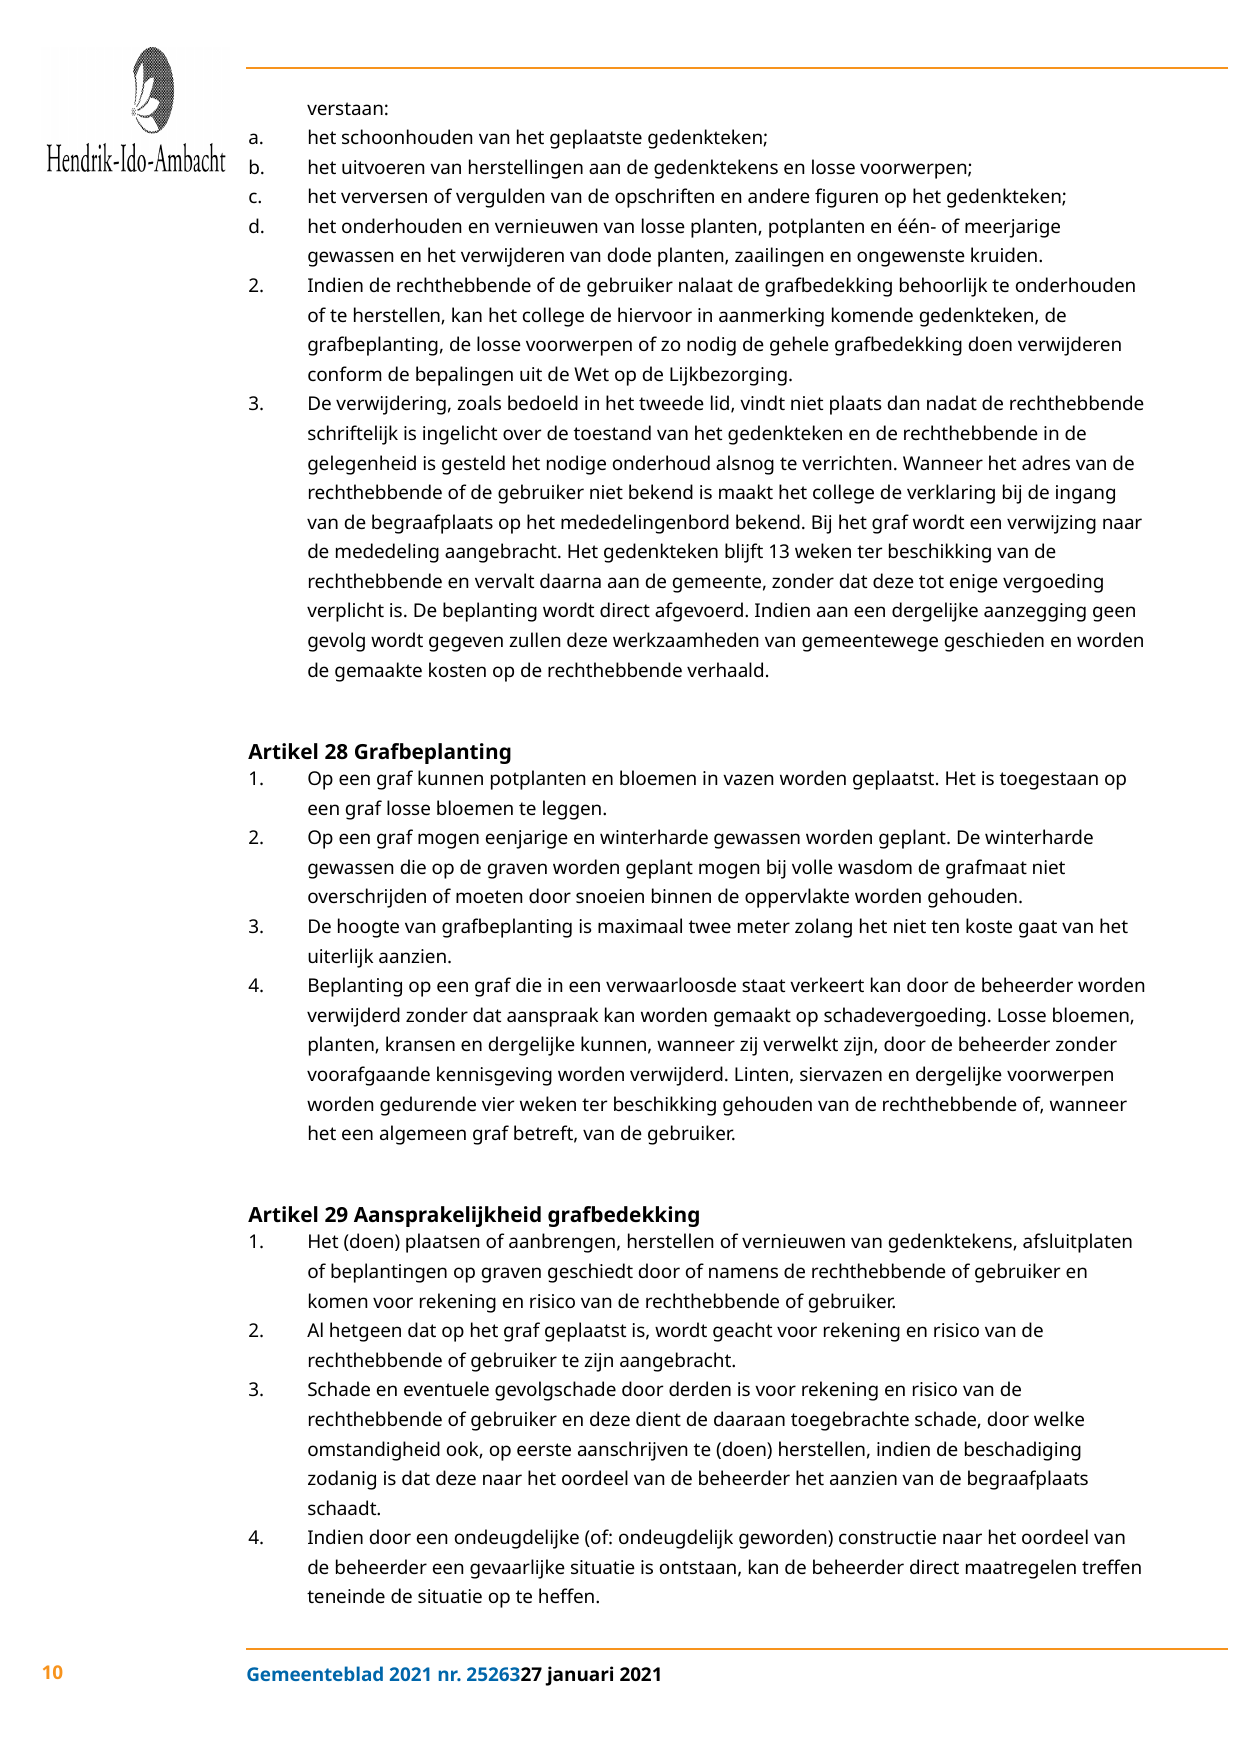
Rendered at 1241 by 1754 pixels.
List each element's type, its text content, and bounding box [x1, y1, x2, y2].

list het verversen of vergulden van de opschriften en andere figuren op het gedenkteken; [248, 183, 1152, 209]
list het onderhouden en vernieuwen van losse planten, potplanten en één- of meerjarige gewassen en het verwijderen van dode planten, zaailingen en ongewenste kruiden. [248, 213, 1152, 268]
list De verwijdering, zoals bedoeld in het tweede lid, vindt niet plaats dan nadat de rechthebbende schriftelijk is ingelicht over de toestand van het gedenkteken en de rechthebbende in de gelegenheid is gesteld het nodige onderhoud alsnog te verrichten. Wanneer het adres van de rechthebbende of de gebruiker niet bekend is maakt het college de verklaring bij de ingang van de begraafplaats op het mededelingenbord bekend. Bij het graf wordt een verwijzing naar de mededeling aangebracht. Het gedenkteken blijft 13 weken ter beschikking van de rechthebbende en vervalt daarna aan de gemeente, zonder dat deze tot enige vergoeding verplicht is. De beplanting wordt direct afgevoerd. Indien aan een dergelijke aanzegging geen gevolg wordt gegeven zullen deze werkzaamheden van gemeentewege geschieden en worden de gemaakte kosten op de rechthebbende verhaald. [248, 391, 1152, 683]
list Schade en eventuele gevolgschade door derden is voor rekening en risico van de rechthebbende of gebruiker en deze dient de daaraan toegebrachte schade, door welke omstandigheid ook, op eerste aanschrijven te (doen) herstellen, indien de beschadiging zodanig is dat deze naar het oordeel van de beheerder het aanzien van de begraafplaats schaadt. [248, 1377, 1152, 1521]
list Op een graf mogen eenjarige en winterharde gewassen worden geplant. De winterharde gewassen die op de graven worden geplant mogen bij volle wasdom de grafmaat niet overschrijden of moeten door snoeien binnen de oppervlakte worden gehouden. [248, 824, 1152, 909]
list het schoonhouden van het geplaatste gedenkteken; [248, 124, 1152, 150]
list Beplanting op een graf die in een verwaarloosde staat verkeert kan door de beheerder worden verwijderd zonder dat aanspraak kan worden gemaakt op schadevergoeding. Losse bloemen, planten, kransen en dergelijke kunnen, wanneer zij verwelkt zijn, door de beheerder zonder voorafgaande kennisgeving worden verwijderd. Linten, siervazen en dergelijke voorwerpen worden gedurende vier weken ter beschikking gehouden van de rechthebbende of, wanneer het een algemeen graf betreft, van de gebruiker. [248, 972, 1152, 1146]
picture [41, 47, 231, 172]
list Op een graf kunnen potplanten en bloemen in vazen worden geplaatst. Het is toegestaan op een graf losse bloemen te leggen. [248, 765, 1152, 821]
list het uitvoeren van herstellingen aan de gedenktekens en losse voorwerpen; [248, 154, 1152, 180]
list Indien door een ondeugdelijke (of: ondeugdelijk geworden) constructie naar het oordeel van de beheerder een gevaarlijke situatie is ontstaan, kan de beheerder direct maatregelen treffen teneinde de situatie op te heffen. [248, 1524, 1152, 1609]
list verstaan: [248, 95, 1152, 121]
text Artikel 28 Grafbeplanting [248, 737, 1152, 765]
list Al hetgeen dat op het graf geplaatst is, wordt geacht voor rekening en risico van de rechthebbende of gebruiker te zijn aangebracht. [248, 1317, 1152, 1373]
list Indien de rechthebbende of de gebruiker nalaat de grafbedekking behoorlijk te onderhouden of te herstellen, kan het college de hiervoor in aanmerking komende gedenkteken, de grafbeplanting, de losse voorwerpen of zo nodig de gehele grafbedekking doen verwijderen conform de bepalingen uit de Wet op de Lijkbezorging. [248, 272, 1152, 387]
list Het (doen) plaatsen of aanbrengen, herstellen of vernieuwen van gedenktekens, afsluitplaten of beplantingen op graven geschiedt door of namens de rechthebbende of gebruiker en komen voor rekening en risico van de rechthebbende of gebruiker. [248, 1229, 1152, 1314]
text Artikel 29 Aansprakelijkheid grafbedekking [248, 1200, 1152, 1229]
list De hoogte van grafbeplanting is maximaal twee meter zolang het niet ten koste gaat van het uiterlijk aanzien. [248, 913, 1152, 968]
